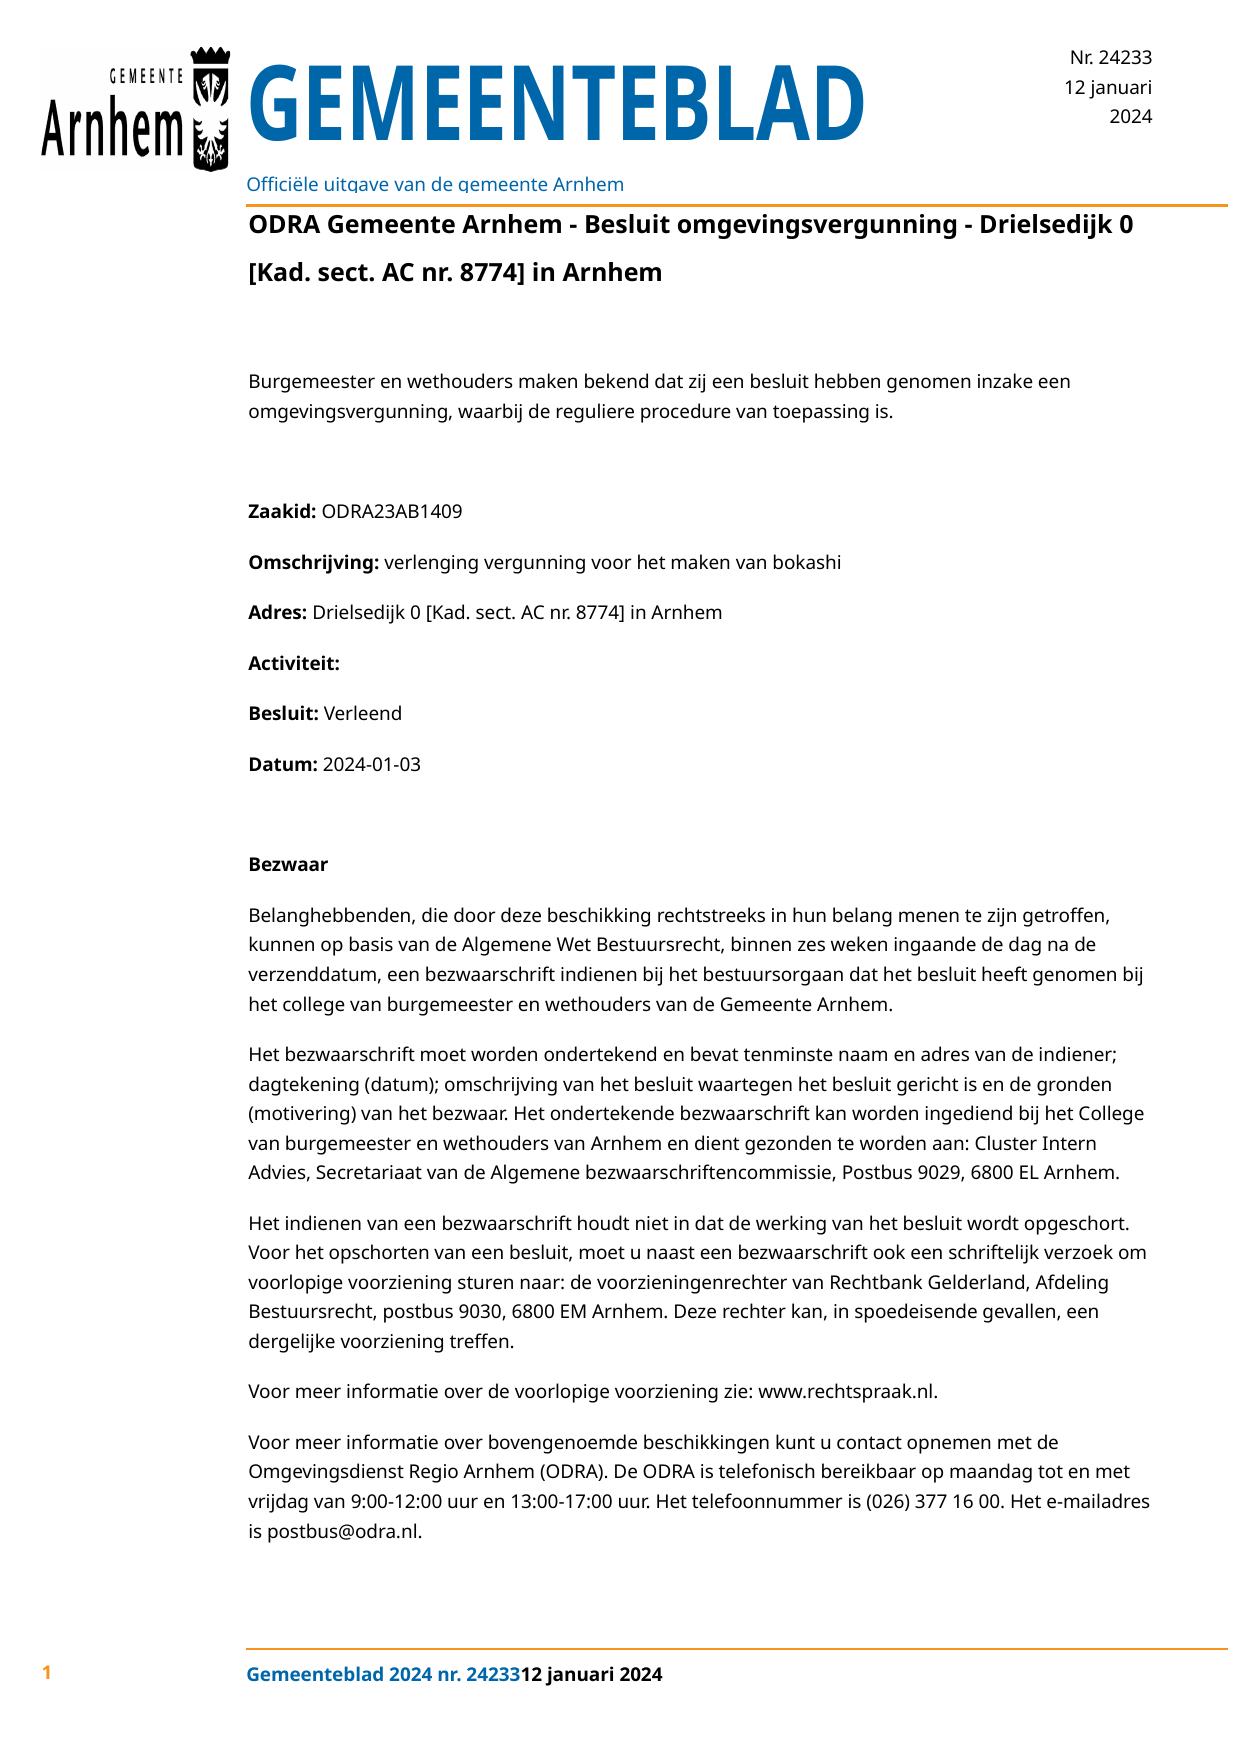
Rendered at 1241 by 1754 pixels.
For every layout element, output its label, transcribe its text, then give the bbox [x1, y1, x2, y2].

text ODRA Gemeente Arnhem - Besluit omgevingsvergunning - Drielsedijk 0 [Kad. sect. AC nr. 8774] in Arnhem [248, 207, 1152, 288]
picture [41, 47, 231, 172]
text Het indienen van een bezwaarschrift houdt niet in dat de werking van het besluit wordt opgeschort. Voor het opschorten van een besluit, moet u naast een bezwaarschrift ook een schriftelijk verzoek om voorlopige voorziening sturen naar: de voorzieningenrechter van Rechtbank Gelderland, Afdeling Bestuursrecht, postbus 9030, 6800 EM Arnhem. Deze rechter kan, in spoedeisende gevallen, een dergelijke voorziening treffen. [248, 1210, 1152, 1354]
text Datum: 2024-01-03 [248, 751, 1152, 777]
text Adres: Drielsedijk 0 [Kad. sect. AC nr. 8774] in Arnhem [248, 599, 1152, 625]
text Zaakid: ODRA23AB1409 [248, 499, 1152, 524]
text Belanghebbenden, die door deze beschikking rechtstreeks in hun belang menen te zijn getroffen, kunnen op basis van de Algemene Wet Bestuursrecht, binnen zes weken ingaande de dag na de verzenddatum, een bezwaarschrift indienen bij het bestuursorgaan dat het besluit heeft genomen bij het college van burgemeester en wethouders van de Gemeente Arnhem. [248, 902, 1152, 1017]
text Omschrijving: verlenging vergunning voor het maken van bokashi [248, 549, 1152, 575]
text Voor meer informatie over de voorlopige voorziening zie: www.rechtspraak.nl. [248, 1379, 1152, 1404]
text Burgemeester en wethouders maken bekend dat zij een besluit hebben genomen inzake een omgevingsvergunning, waarbij de reguliere procedure van toepassing is. [248, 368, 1152, 424]
text Besluit: Verleend [248, 700, 1152, 726]
text Het bezwaarschrift moet worden ondertekend en bevat tenminste naam en adres van de indiener; dagtekening (datum); omschrijving van het besluit waartegen het besluit gericht is en de gronden (motivering) van het bezwaar. Het ondertekende bezwaarschrift kan worden ingediend bij het College van burgemeester en wethouders van Arnhem en dient gezonden te worden aan: Cluster Intern Advies, Secretariaat van de Algemene bezwaarschriftencommissie, Postbus 9029, 6800 EL Arnhem. [248, 1041, 1152, 1185]
text Activiteit: [248, 650, 1152, 676]
text Voor meer informatie over bovengenoemde beschikkingen kunt u contact opnemen met de Omgevingsdienst Regio Arnhem (ODRA). De ODRA is telefonisch bereikbaar op maandag tot en met vrijdag van 9:00-12:00 uur en 13:00-17:00 uur. Het telefoonnummer is (026) 377 16 00. Het e-mailadres is postbus@odra.nl. [248, 1429, 1152, 1544]
text Bezwaar [248, 852, 1152, 877]
